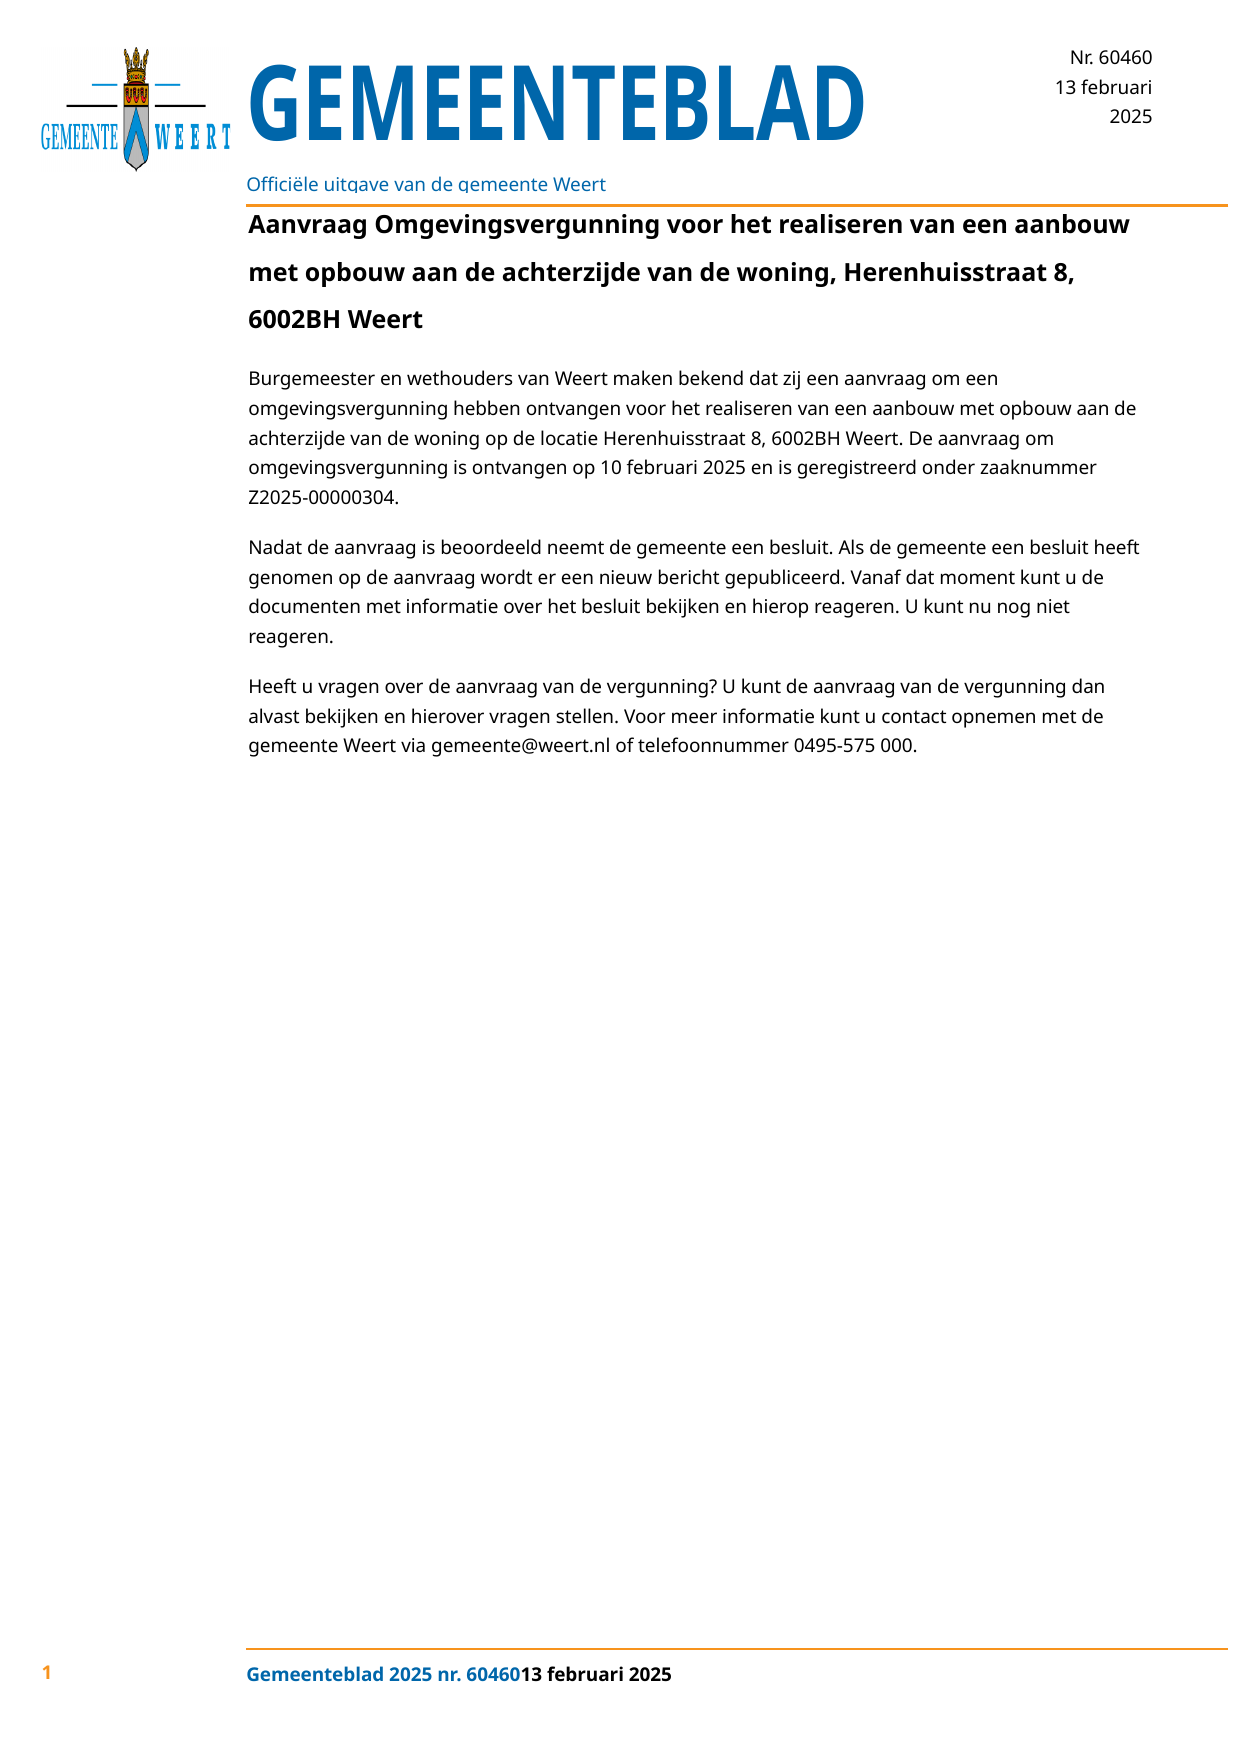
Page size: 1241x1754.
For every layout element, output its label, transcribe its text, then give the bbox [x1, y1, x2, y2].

picture [41, 47, 231, 172]
text Nadat de aanvraag is beoordeeld neemt de gemeente een besluit. Als de gemeente een besluit heeft genomen op de aanvraag wordt er een nieuw bericht gepubliceerd. Vanaf dat moment kunt u de documenten met informatie over het besluit bekijken en hierop reageren. U kunt nu nog niet reageren. [248, 534, 1152, 649]
text Heeft u vragen over de aanvraag van de vergunning? U kunt de aanvraag van de vergunning dan alvast bekijken en hierover vragen stellen. Voor meer informatie kunt u contact opnemen met de gemeente Weert via gemeente@weert.nl of telefoonnummer 0495-575 000. [248, 673, 1152, 758]
text Burgemeester en wethouders van Weert maken bekend dat zij een aanvraag om een omgevingsvergunning hebben ontvangen voor het realiseren van een aanbouw met opbouw aan de achterzijde van de woning op de locatie Herenhuisstraat 8, 6002BH Weert. De aanvraag om omgevingsvergunning is ontvangen op 10 februari 2025 en is geregistreerd onder zaaknummer Z2025-00000304. [248, 366, 1152, 509]
text Aanvraag Omgevingsvergunning voor het realiseren van een aanbouw met opbouw aan de achterzijde van de woning, Herenhuisstraat 8, 6002BH Weert [248, 207, 1152, 336]
